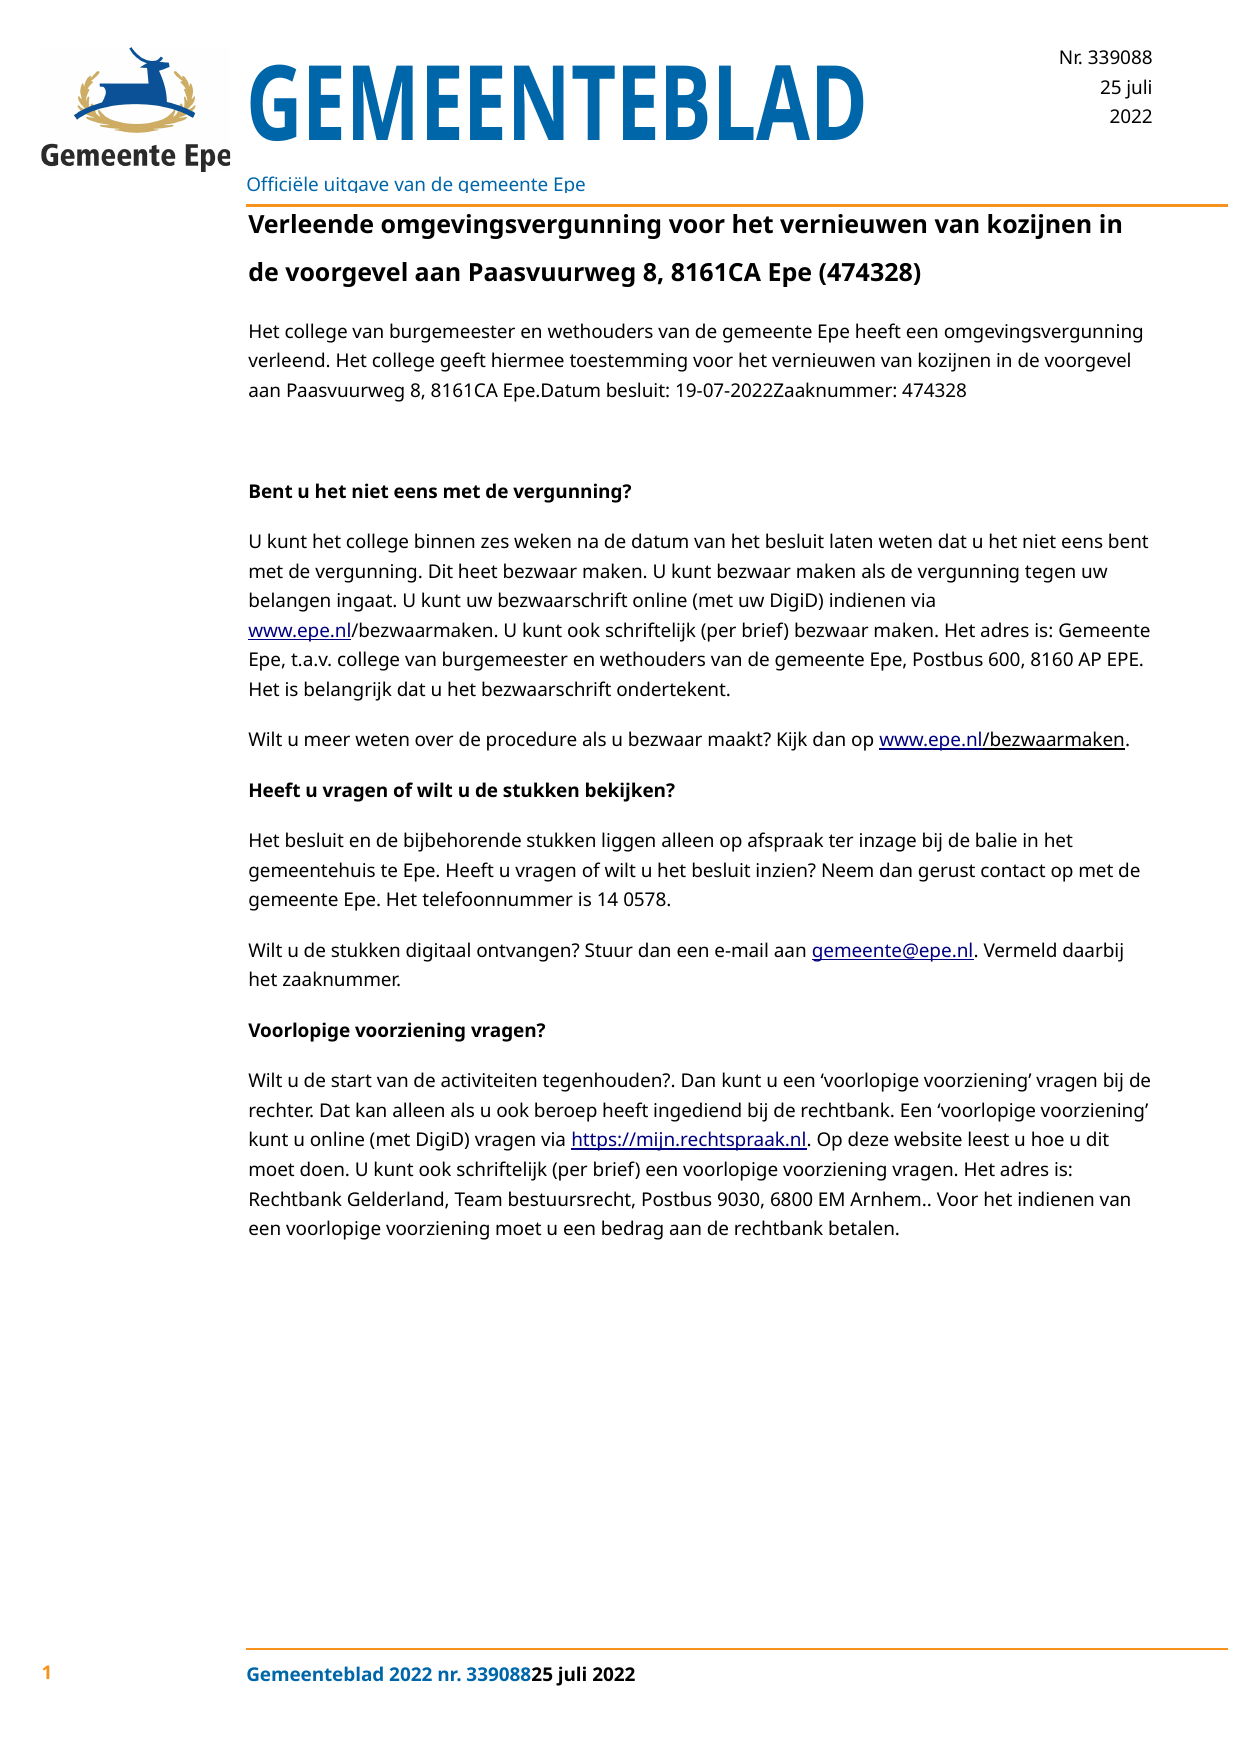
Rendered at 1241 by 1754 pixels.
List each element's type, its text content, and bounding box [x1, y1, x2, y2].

picture [41, 47, 231, 172]
text Heeft u vragen of wilt u de stukken bekijken? [248, 777, 1152, 803]
text Het besluit en de bijbehorende stukken liggen alleen op afspraak ter inzage bij de balie in het gemeentehuis te Epe. Heeft u vragen of wilt u het besluit inzien? Neem dan gerust contact op met de gemeente Epe. Het telefoonnummer is 14 0578. [248, 827, 1152, 912]
text Voorlopige voorziening vragen? [248, 1017, 1152, 1043]
text Wilt u meer weten over de procedure als u bezwaar maakt? Kijk dan op www.epe.nl/bezwaarmaken. [248, 727, 1152, 752]
text Wilt u de stukken digitaal ontvangen? Stuur dan een e-mail aan gemeente@epe.nl. Vermeld daarbij het zaaknummer. [248, 937, 1152, 992]
text Wilt u de start van de activiteiten tegenhouden?. Dan kunt u een ‘voorlopige voorziening’ vragen bij de rechter. Dat kan alleen als u ook beroep heeft ingediend bij de rechtbank. Een ‘voorlopige voorziening’ kunt u online (met DigiD) vragen via https://mijn.rechtspraak.nl. Op deze website leest u hoe u dit moet doen. U kunt ook schriftelijk (per brief) een voorlopige voorziening vragen. Het adres is: Rechtbank Gelderland, Team bestuursrecht, Postbus 9030, 6800 EM Arnhem.. Voor het indienen van een voorlopige voorziening moet u een bedrag aan de rechtbank betalen. [248, 1067, 1152, 1241]
text Bent u het niet eens met de vergunning? [248, 478, 1152, 504]
text Het college van burgemeester en wethouders van de gemeente Epe heeft een omgevingsvergunning verleend. Het college geeft hiermee toestemming voor het vernieuwen van kozijnen in de voorgevel aan Paasvuurweg 8, 8161CA Epe.Datum besluit: 19-07-2022Zaaknummer: 474328 [248, 318, 1152, 403]
text Verleende omgevingsvergunning voor het vernieuwen van kozijnen in de voorgevel aan Paasvuurweg 8, 8161CA Epe (474328) [248, 207, 1152, 288]
text U kunt het college binnen zes weken na de datum van het besluit laten weten dat u het niet eens bent met de vergunning. Dit heet bezwaar maken. U kunt bezwaar maken als de vergunning tegen uw belangen ingaat. U kunt uw bezwaarschrift online (met uw DigiD) indienen via www.epe.nl/bezwaarmaken. U kunt ook schriftelijk (per brief) bezwaar maken. Het adres is: Gemeente Epe, t.a.v. college van burgemeester en wethouders van de gemeente Epe, Postbus 600, 8160 AP EPE. Het is belangrijk dat u het bezwaarschrift ondertekent. [248, 528, 1152, 702]
